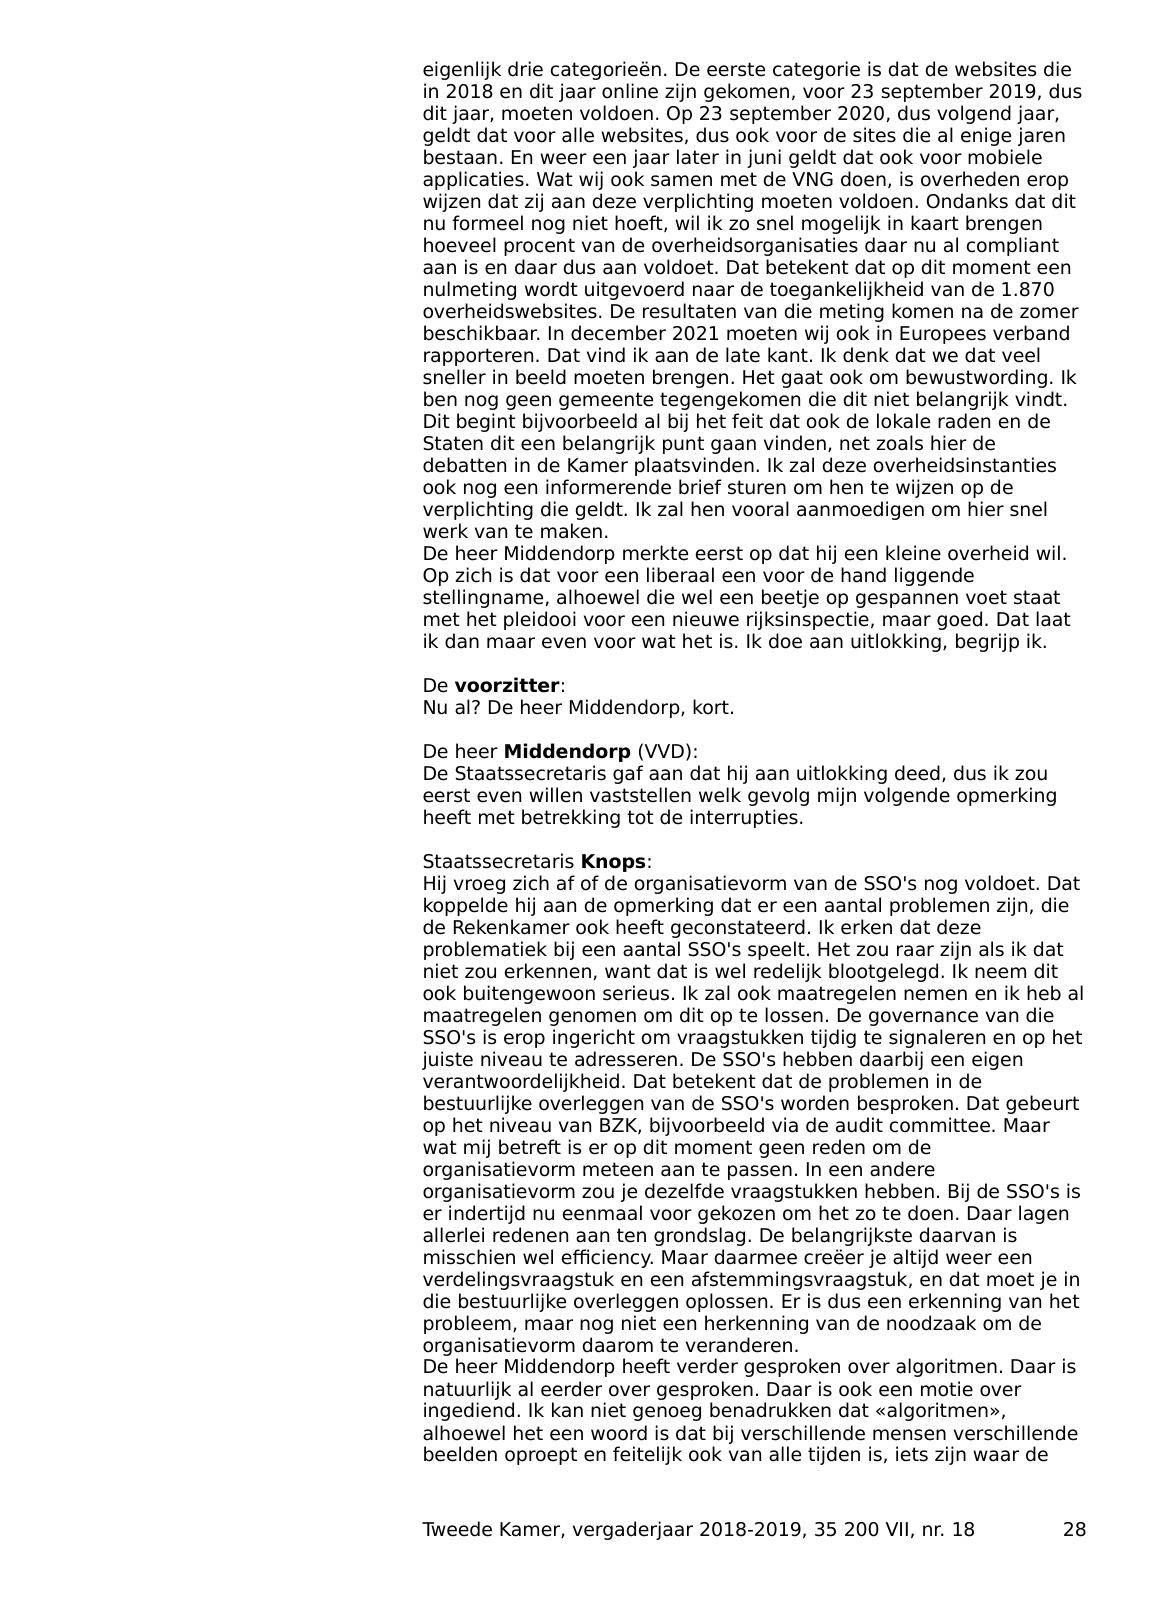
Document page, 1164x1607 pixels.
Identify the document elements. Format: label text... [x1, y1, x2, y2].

text Hij vroeg zich af of de organisatievorm van de SSO's nog voldoet. Dat koppelde hij aan de opmerking dat er een aantal problemen zijn, die de Rekenkamer ook heeft geconstateerd. Ik erken dat deze problematiek bij een aantal SSO's speelt. Het zou raar zijn als ik dat niet zou erkennen, want dat is wel redelijk blootgelegd. Ik neem dit ook buitengewoon serieus. Ik zal ook maatregelen nemen en ik heb al maatregelen genomen om dit op te lossen. De governance van die SSO's is erop ingericht om vraagstukken tijdig te signaleren en op het juiste niveau te adresseren. De SSO's hebben daarbij een eigen verantwoordelijkheid. Dat betekent dat de problemen in de bestuurlijke overleggen van de SSO's worden besproken. Dat gebeurt op het niveau van BZK, bijvoorbeeld via de audit committee. Maar wat mij betreft is er op dit moment geen reden om de organisatievorm meteen aan te passen. In een andere organisatievorm zou je dezelfde vraagstukken hebben. Bij de SSO's is er indertijd nu eenmaal voor gekozen om het zo te doen. Daar lagen allerlei redenen aan ten grondslag. De belangrijkste daarvan is misschien wel efficiency. Maar daarmee creëer je altijd weer een verdelingsvraagstuk en een afstemmingsvraagstuk, en dat moet je in die bestuurlijke overleggen oplossen. Er is dus een erkenning van het probleem, maar nog niet een herkenning van de noodzaak om de organisatievorm daarom te veranderen. [422, 873, 1087, 1356]
text De heer Middendorp heeft verder gesproken over algoritmen. Daar is natuurlijk al eerder over gesproken. Daar is ook een motie over ingediend. Ik kan niet genoeg benadrukken dat «algoritmen», alhoewel het een woord is dat bij verschillende mensen verschillende beelden oproept en feitelijk ook van alle tijden is, iets zijn waar de [422, 1356, 1087, 1466]
text De Staatssecretaris gaf aan dat hij aan uitlokking deed, dus ik zou eerst even willen vaststellen welk gevolg mijn volgende opmerking heeft met betrekking tot de interrupties. [422, 763, 1087, 829]
text De heer Middendorp merkte eerst op dat hij een kleine overheid wil. Op zich is dat voor een liberaal een voor de hand liggende stellingname, alhoewel die wel een beetje op gespannen voet staat met het pleidooi voor een nieuwe rijksinspectie, maar goed. Dat laat ik dan maar even voor wat het is. Ik doe aan uitlokking, begrijp ik. [422, 543, 1087, 652]
text eigenlijk drie categorieën. De eerste categorie is dat de websites die in 2018 en dit jaar online zijn gekomen, voor 23 september 2019, dus dit jaar, moeten voldoen. Op 23 september 2020, dus volgend jaar, geldt dat voor alle websites, dus ook voor de sites die al enige jaren bestaan. En weer een jaar later in juni geldt dat ook voor mobiele applicaties. Wat wij ook samen met de VNG doen, is overheden erop wijzen dat zij aan deze verplichting moeten voldoen. Ondanks dat dit nu formeel nog niet hoeft, wil ik zo snel mogelijk in kaart brengen hoeveel procent van de overheidsorganisaties daar nu al compliant aan is en daar dus aan voldoet. Dat betekent dat op dit moment een nulmeting wordt uitgevoerd naar de toegankelijkheid van de 1.870 overheidswebsites. De resultaten van die meting komen na de zomer beschikbaar. In december 2021 moeten wij ook in Europees verband rapporteren. Dat vind ik aan de late kant. Ik denk dat we dat veel sneller in beeld moeten brengen. Het gaat ook om bewustwording. Ik ben nog geen gemeente tegengekomen die dit niet belangrijk vindt. Dit begint bijvoorbeeld al bij het feit dat ook de lokale raden en de Staten dit een belangrijk punt gaan vinden, net zoals hier de debatten in de Kamer plaatsvinden. Ik zal deze overheidsinstanties ook nog een informerende brief sturen om hen te wijzen op de verplichting die geldt. Ik zal hen vooral aanmoedigen om hier snel werk van te maken. [422, 59, 1087, 543]
text Nu al? De heer Middendorp, kort. [422, 697, 1087, 719]
text De voorzitter: [422, 675, 1087, 697]
text De heer Middendorp (VVD): [422, 741, 1087, 763]
text Staatssecretaris Knops: [422, 851, 1087, 873]
